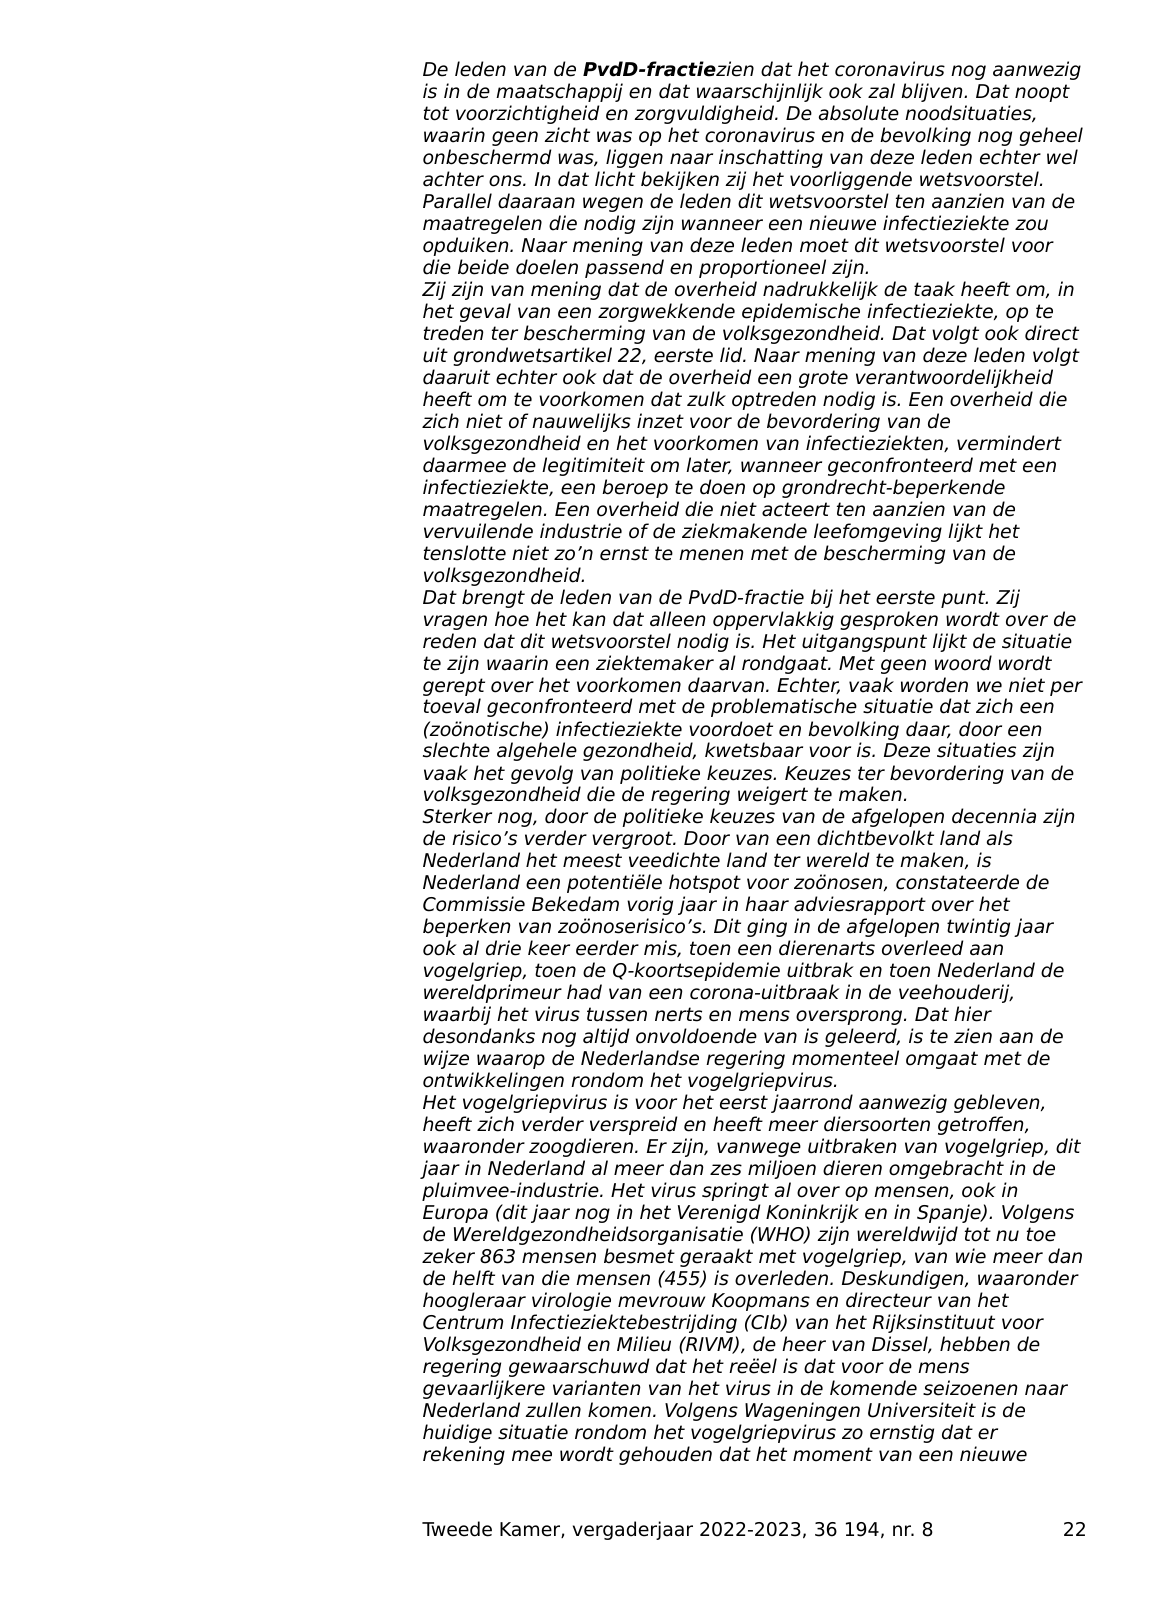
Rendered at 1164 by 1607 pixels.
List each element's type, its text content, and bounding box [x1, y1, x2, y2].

text Sterker nog, door de politieke keuzes van de afgelopen decennia zijn de risico’s verder vergroot. Door van een dichtbevolkt land als Nederland het meest veedichte land ter wereld te maken, is Nederland een potentiële hotspot voor zoönosen, constateerde de Commissie Bekedam vorig jaar in haar adviesrapport over het beperken van zoönoserisico’s. Dit ging in de afgelopen twintig jaar ook al drie keer eerder mis, toen een dierenarts overleed aan vogelgriep, toen de Q-koortsepidemie uitbrak en toen Nederland de wereldprimeur had van een corona-uitbraak in de veehouderij, waarbij het virus tussen nerts en mens oversprong. Dat hier desondanks nog altijd onvoldoende van is geleerd, is te zien aan de wijze waarop de Nederlandse regering momenteel omgaat met de ontwikkelingen rondom het vogelgriepvirus. [422, 806, 1087, 1092]
text Parallel daaraan wegen de leden dit wetsvoorstel ten aanzien van de maatregelen die nodig zijn wanneer een nieuwe infectieziekte zou opduiken. Naar mening van deze leden moet dit wetsvoorstel voor die beide doelen passend en proportioneel zijn. [422, 191, 1087, 279]
text De leden van de PvdD-fractiezien dat het coronavirus nog aanwezig is in de maatschappij en dat waarschijnlijk ook zal blijven. Dat noopt tot voorzichtigheid en zorgvuldigheid. De absolute noodsituaties, waarin geen zicht was op het coronavirus en de bevolking nog geheel onbeschermd was, liggen naar inschatting van deze leden echter wel achter ons. In dat licht bekijken zij het voorliggende wetsvoorstel. [422, 59, 1087, 191]
text Het vogelgriepvirus is voor het eerst jaarrond aanwezig gebleven, heeft zich verder verspreid en heeft meer diersoorten getroffen, waaronder zoogdieren. Er zijn, vanwege uitbraken van vogelgriep, dit jaar in Nederland al meer dan zes miljoen dieren omgebracht in de pluimvee-industrie. Het virus springt al over op mensen, ook in Europa (dit jaar nog in het Verenigd Koninkrijk en in Spanje). Volgens de Wereldgezondheidsorganisatie (WHO) zijn wereldwijd tot nu toe zeker 863 mensen besmet geraakt met vogelgriep, van wie meer dan de helft van die mensen (455) is overleden. Deskundigen, waaronder hoogleraar virologie mevrouw Koopmans en directeur van het Centrum Infectieziektebestrijding (CIb) van het Rijksinstituut voor Volksgezondheid en Milieu (RIVM), de heer van Dissel, hebben de regering gewaarschuwd dat het reëel is dat voor de mens gevaarlijkere varianten van het virus in de komende seizoenen naar Nederland zullen komen. Volgens Wageningen Universiteit is de huidige situatie rondom het vogelgriepvirus zo ernstig dat er rekening mee wordt gehouden dat het moment van een nieuwe [422, 1092, 1087, 1466]
text Dat brengt de leden van de PvdD-fractie bij het eerste punt. Zij vragen hoe het kan dat alleen oppervlakkig gesproken wordt over de reden dat dit wetsvoorstel nodig is. Het uitgangspunt lijkt de situatie te zijn waarin een ziektemaker al rondgaat. Met geen woord wordt gerept over het voorkomen daarvan. Echter, vaak worden we niet per toeval geconfronteerd met de problematische situatie dat zich een (zoönotische) infectieziekte voordoet en bevolking daar, door een slechte algehele gezondheid, kwetsbaar voor is. Deze situaties zijn vaak het gevolg van politieke keuzes. Keuzes ter bevordering van de volksgezondheid die de regering weigert te maken. [422, 587, 1087, 806]
text Zij zijn van mening dat de overheid nadrukkelijk de taak heeft om, in het geval van een zorgwekkende epidemische infectieziekte, op te treden ter bescherming van de volksgezondheid. Dat volgt ook direct uit grondwetsartikel 22, eerste lid. Naar mening van deze leden volgt daaruit echter ook dat de overheid een grote verantwoordelijkheid heeft om te voorkomen dat zulk optreden nodig is. Een overheid die zich niet of nauwelijks inzet voor de bevordering van de volksgezondheid en het voorkomen van infectieziekten, vermindert daarmee de legitimiteit om later, wanneer geconfronteerd met een infectieziekte, een beroep te doen op grondrecht-beperkende maatregelen. Een overheid die niet acteert ten aanzien van de vervuilende industrie of de ziekmakende leefomgeving lijkt het tenslotte niet zo’n ernst te menen met de bescherming van de volksgezondheid. [422, 279, 1087, 587]
